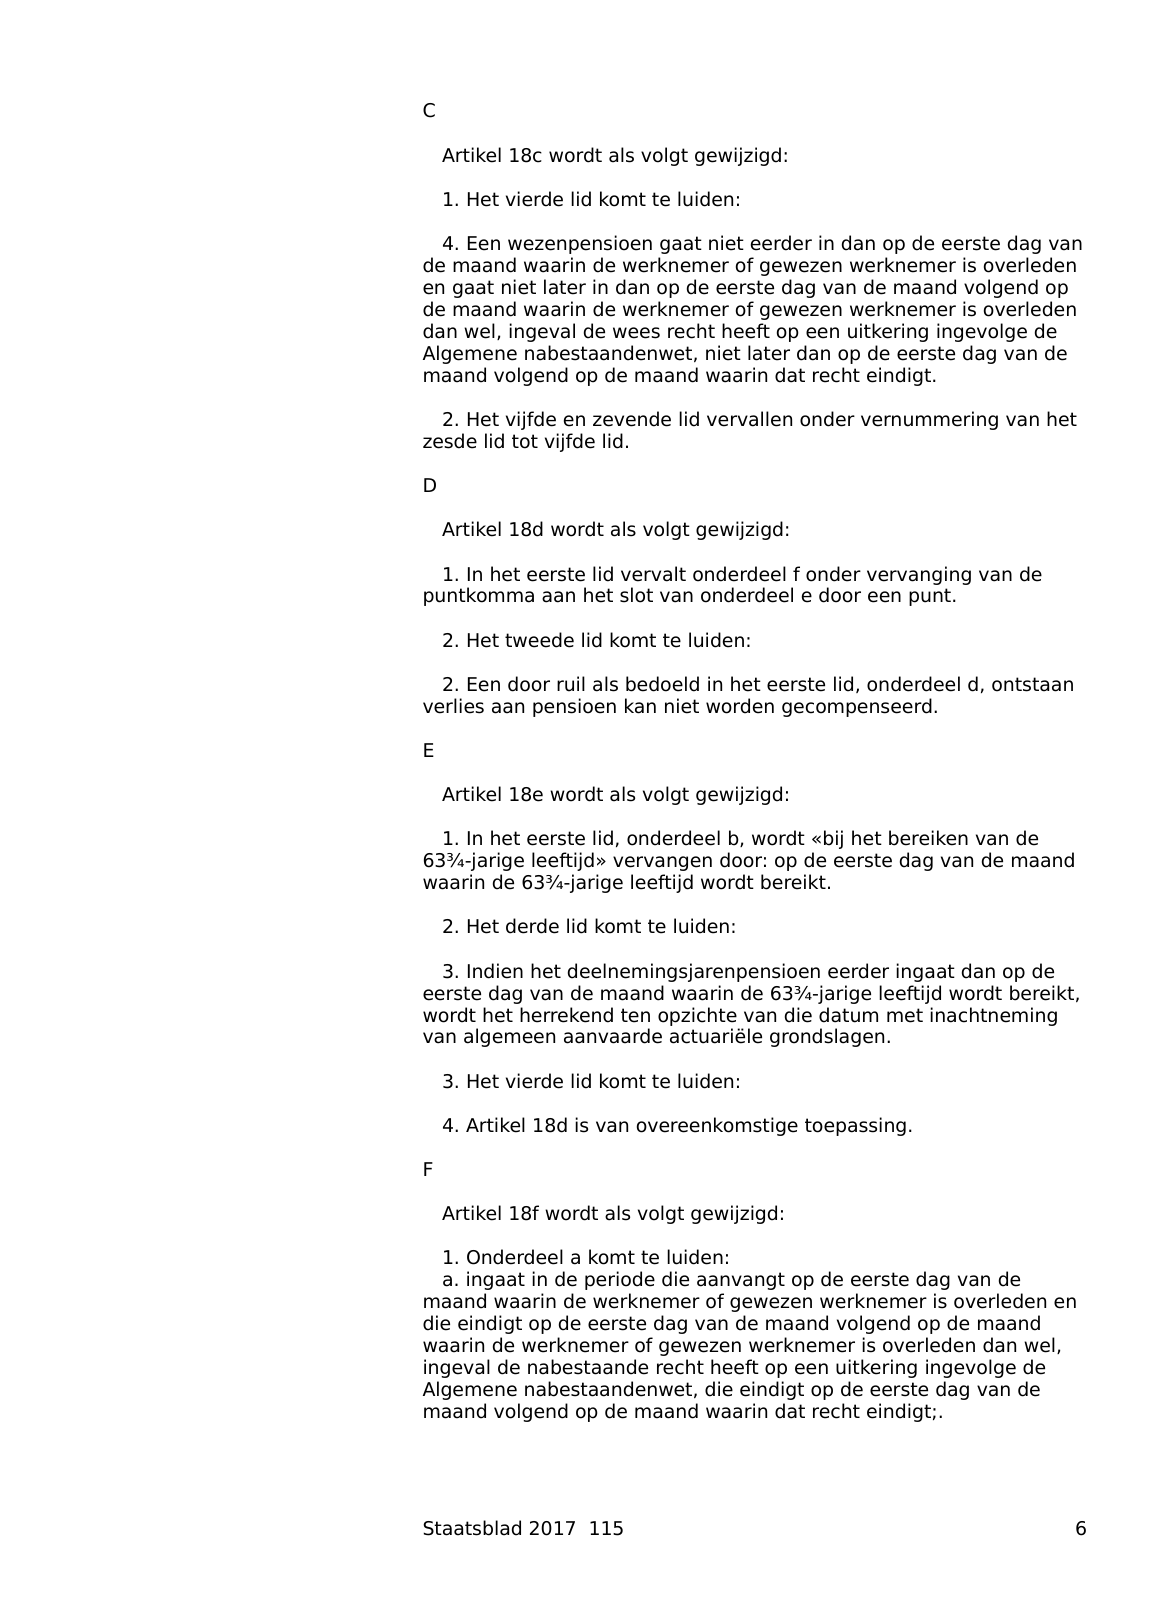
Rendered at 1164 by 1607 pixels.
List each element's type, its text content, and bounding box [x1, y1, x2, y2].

text 1. In het eerste lid, onderdeel b, wordt «bij het bereiken van de 63¾-jarige leeftijd» vervangen door: op de eerste dag van de maand waarin de 63¾-jarige leeftijd wordt bereikt. [422, 828, 1087, 894]
text F [422, 1159, 1087, 1181]
text 2. Het tweede lid komt te luiden: [422, 629, 1087, 652]
text 3. Het vierde lid komt te luiden: [422, 1071, 1087, 1093]
text E [422, 740, 1087, 762]
text 2. Een door ruil als bedoeld in het eerste lid, onderdeel d, ontstaan verlies aan pensioen kan niet worden gecompenseerd. [422, 674, 1087, 718]
text 2. Het vijfde en zevende lid vervallen onder vernummering van het zesde lid tot vijfde lid. [422, 409, 1087, 453]
text 1. Onderdeel a komt te luiden: [422, 1247, 1087, 1269]
text 4. Een wezenpensioen gaat niet eerder in dan op de eerste dag van de maand waarin de werknemer of gewezen werknemer is overleden en gaat niet later in dan op de eerste dag van de maand volgend op de maand waarin de werknemer of gewezen werknemer is overleden dan wel, ingeval de wees recht heeft op een uitkering ingevolge de Algemene nabestaandenwet, niet later dan op de eerste dag van de maand volgend op de maand waarin dat recht eindigt. [422, 233, 1087, 387]
text C [422, 100, 1087, 122]
text 1. Het vierde lid komt te luiden: [422, 189, 1087, 211]
text Artikel 18d wordt als volgt gewijzigd: [422, 519, 1087, 541]
text a. ingaat in de periode die aanvangt op de eerste dag van de maand waarin de werknemer of gewezen werknemer is overleden en die eindigt op de eerste dag van de maand volgend op de maand waarin de werknemer of gewezen werknemer is overleden dan wel, ingeval de nabestaande recht heeft op een uitkering ingevolge de Algemene nabestaandenwet, die eindigt op de eerste dag van de maand volgend op de maand waarin dat recht eindigt;. [422, 1269, 1087, 1423]
text Artikel 18e wordt als volgt gewijzigd: [422, 784, 1087, 806]
text D [422, 475, 1087, 497]
text Artikel 18f wordt als volgt gewijzigd: [422, 1203, 1087, 1225]
text 2. Het derde lid komt te luiden: [422, 916, 1087, 938]
text Artikel 18c wordt als volgt gewijzigd: [422, 144, 1087, 167]
text 1. In het eerste lid vervalt onderdeel f onder vervanging van de puntkomma aan het slot van onderdeel e door een punt. [422, 563, 1087, 607]
text 3. Indien het deelnemingsjarenpensioen eerder ingaat dan op de eerste dag van de maand waarin de 63¾-jarige leeftijd wordt bereikt, wordt het herrekend ten opzichte van die datum met inachtneming van algemeen aanvaarde actuariële grondslagen. [422, 961, 1087, 1048]
text 4. Artikel 18d is van overeenkomstige toepassing. [422, 1115, 1087, 1137]
